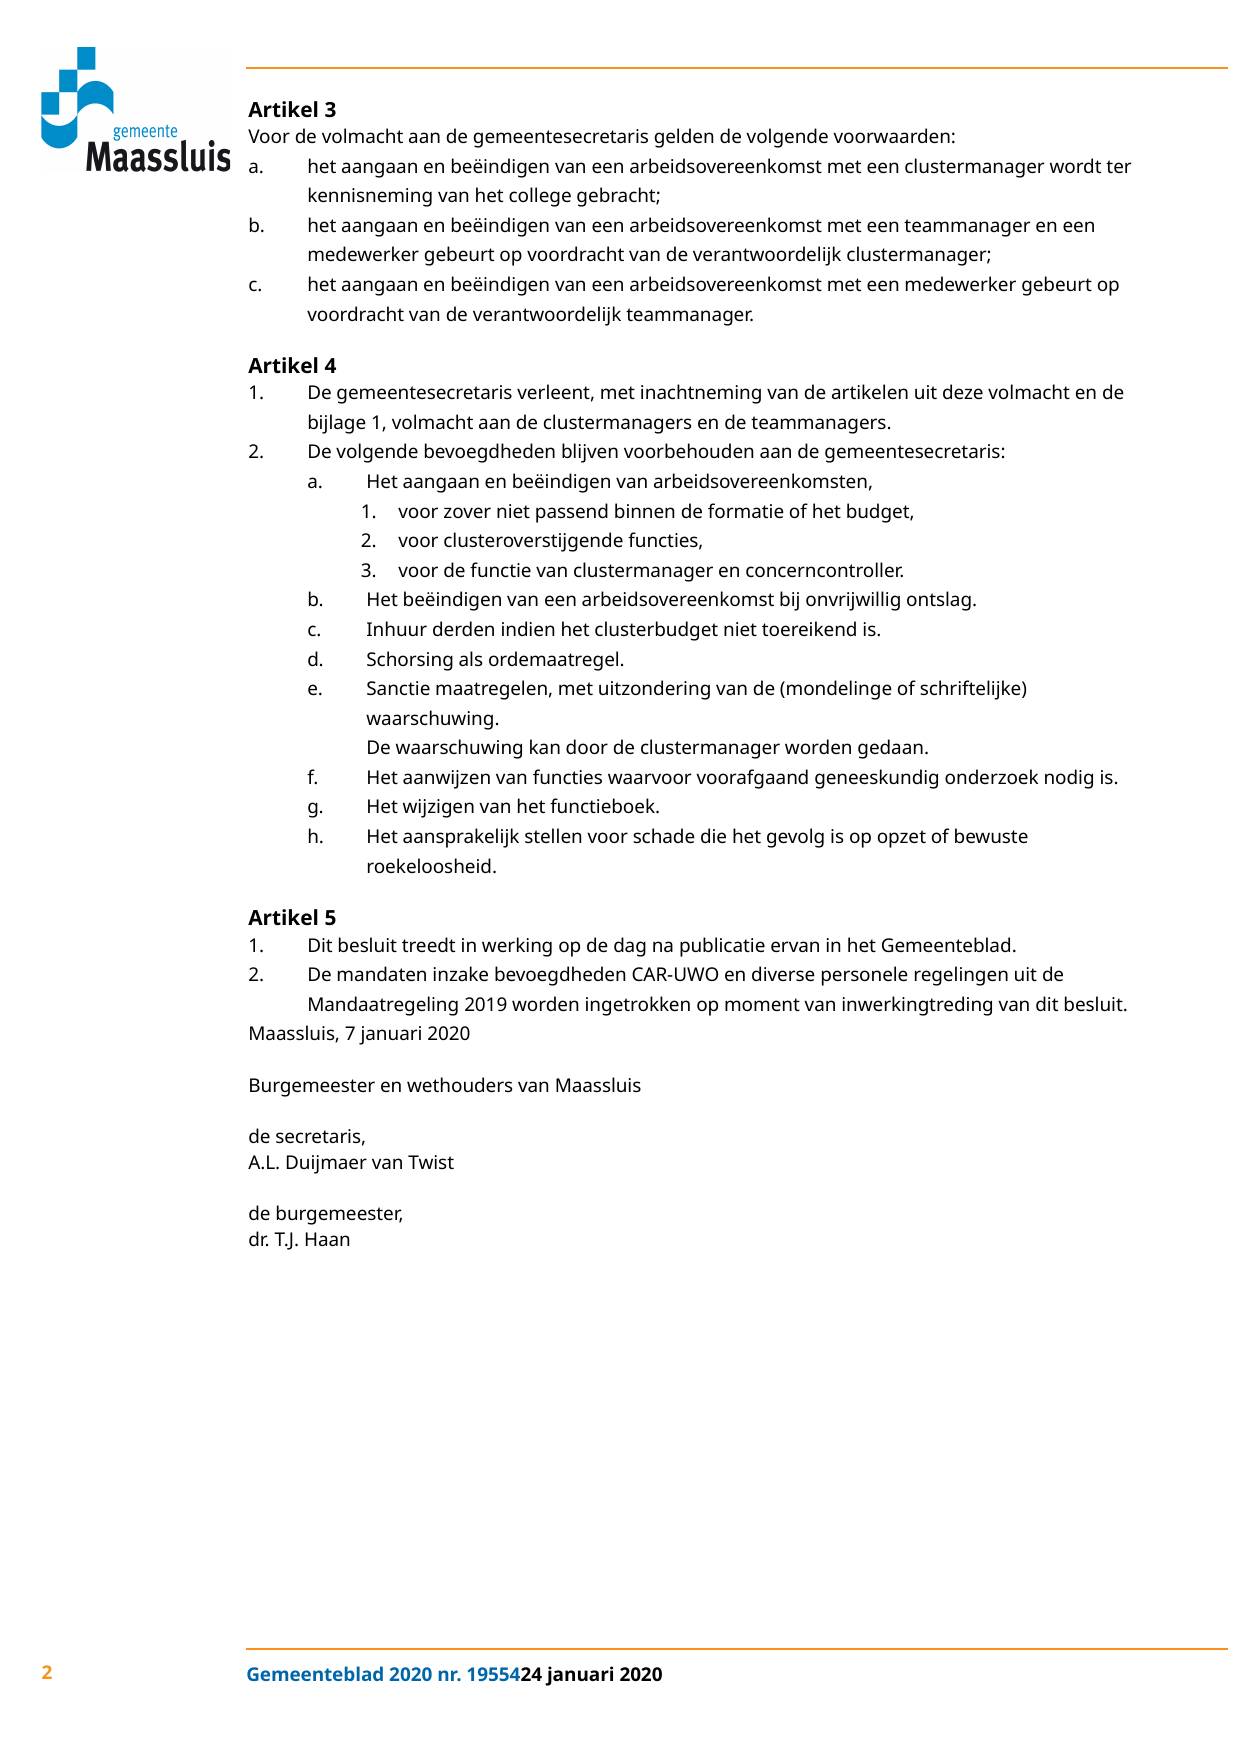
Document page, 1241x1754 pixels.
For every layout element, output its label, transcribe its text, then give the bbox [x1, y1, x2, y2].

list voor de functie van clustermanager en concerncontroller. [361, 557, 1152, 583]
picture [41, 47, 77, 92]
list Inhuur derden indien het clusterbudget niet toereikend is. [307, 616, 1152, 642]
list Schorsing als ordemaatregel. [307, 646, 1152, 672]
text Artikel 5 [248, 903, 1152, 932]
list De mandaten inzake bevoegdheden CAR-UWO en diverse personele regelingen uit de Mandaatregeling 2019 worden ingetrokken op moment van inwerkingtreding van dit besluit. [248, 961, 1152, 1017]
text Voor de volmacht aan de gemeentesecretaris gelden de volgende voorwaarden: [248, 123, 1152, 149]
list het aangaan en beëindigen van een arbeidsovereenkomst met een clustermanager wordt ter kennisneming van het college gebracht; [248, 153, 1152, 208]
list Dit besluit treedt in werking op de dag na publicatie ervan in het Gemeenteblad. [248, 932, 1152, 957]
text A.L. Duijmaer van Twist [248, 1149, 1152, 1175]
list De waarschuwing kan door de clustermanager worden gedaan. [307, 734, 1152, 760]
text de burgemeester, [248, 1201, 1152, 1226]
text Artikel 3 [248, 95, 1152, 123]
list voor zover niet passend binnen de formatie of het budget, [361, 498, 1152, 524]
text Maassluis, 7 januari 2020 [248, 1021, 1152, 1046]
text Artikel 4 [248, 351, 1152, 379]
list Het aansprakelijk stellen voor schade die het gevolg is op opzet of bewuste roekeloosheid. [307, 823, 1152, 879]
text Burgemeester en wethouders van Maassluis [248, 1072, 1152, 1098]
list Het beëindigen van een arbeidsovereenkomst bij onvrijwillig ontslag. [307, 587, 1152, 612]
list voor clusteroverstijgende functies, [361, 527, 1152, 553]
text de secretaris, [248, 1123, 1152, 1149]
list Sanctie maatregelen, met uitzondering van de (mondelinge of schriftelijke) waarschuwing. [307, 675, 1152, 731]
picture [41, 47, 231, 172]
list De volgende bevoegdheden blijven voorbehouden aan de gemeentesecretaris: [248, 439, 1152, 464]
list Het aangaan en beëindigen van arbeidsovereenkomsten, [307, 468, 1152, 494]
list De gemeentesecretaris verleent, met inachtneming van de artikelen uit deze volmacht en de bijlage 1, volmacht aan de clustermanagers en de teammanagers. [248, 379, 1152, 435]
list Het aanwijzen van functies waarvoor voorafgaand geneeskundig onderzoek nodig is. [307, 764, 1152, 790]
list het aangaan en beëindigen van een arbeidsovereenkomst met een teammanager en een medewerker gebeurt op voordracht van de verantwoordelijk clustermanager; [248, 212, 1152, 267]
text dr. T.J. Haan [248, 1226, 1152, 1252]
list het aangaan en beëindigen van een arbeidsovereenkomst met een medewerker gebeurt op voordracht van de verantwoordelijk teammanager. [248, 271, 1152, 326]
list Het wijzigen van het functieboek. [307, 794, 1152, 819]
